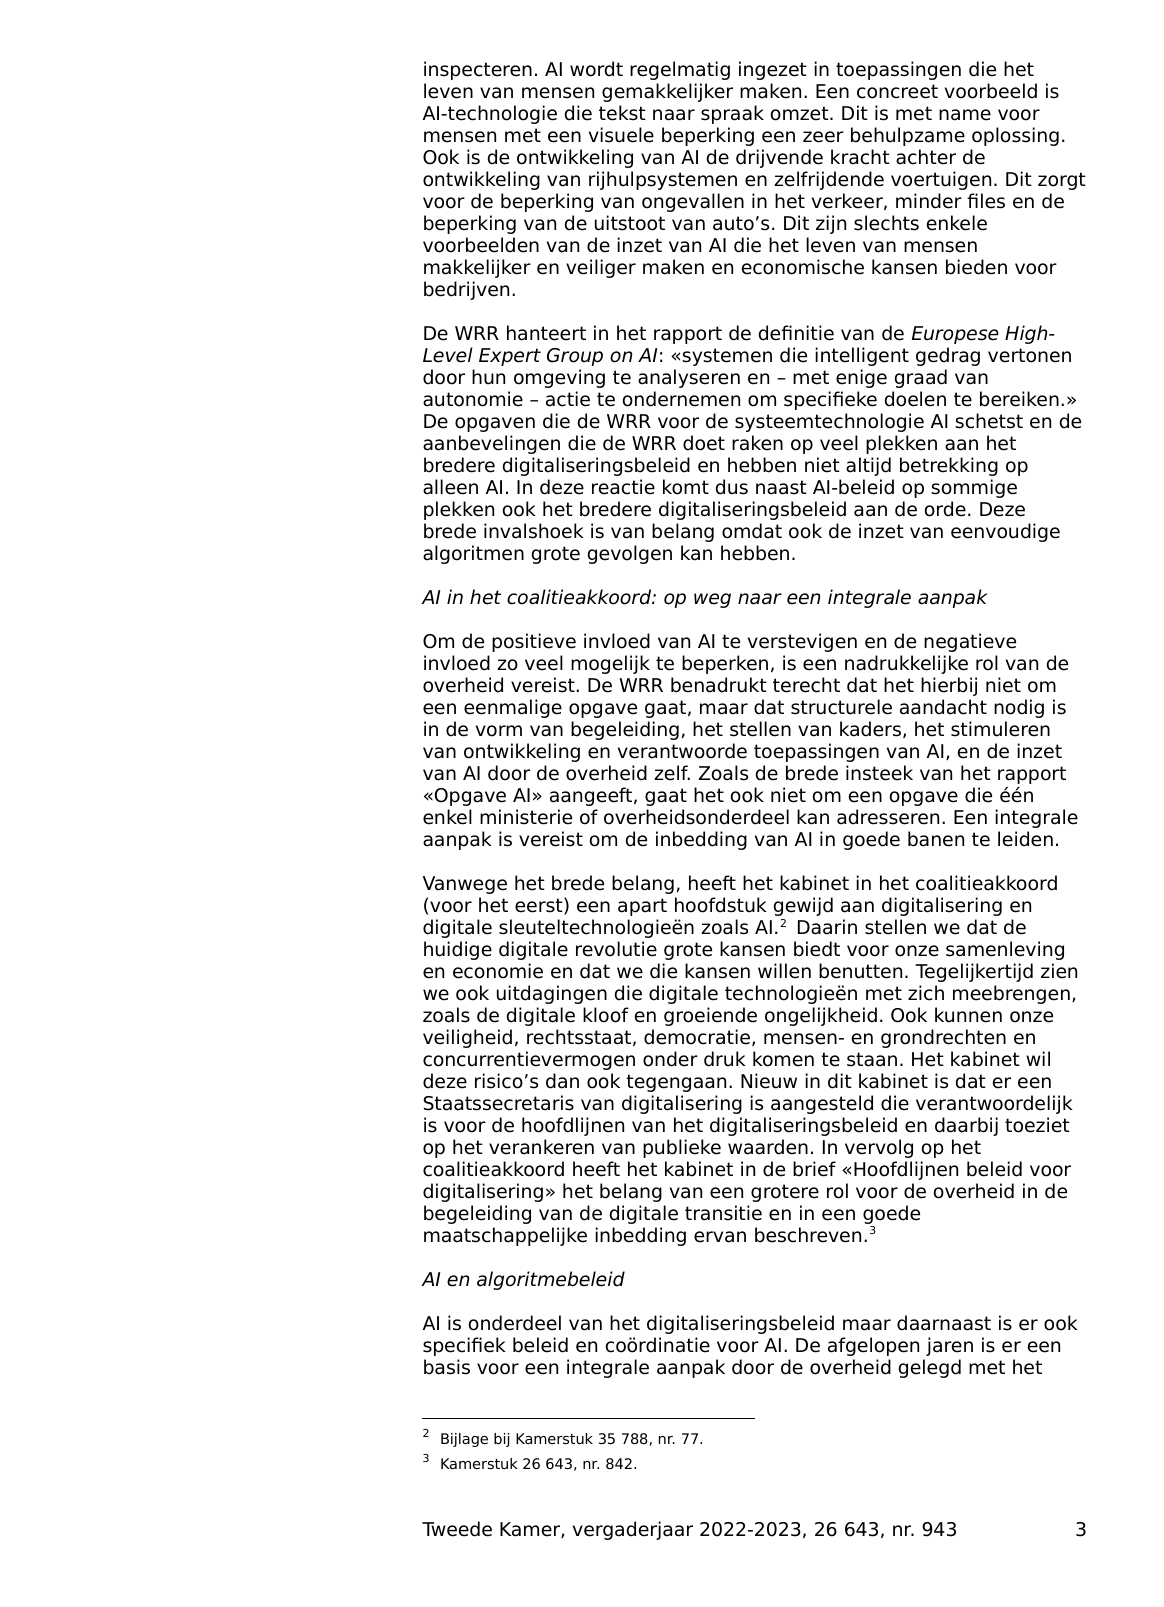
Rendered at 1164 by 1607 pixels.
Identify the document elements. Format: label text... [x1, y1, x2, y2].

text Om de positieve invloed van AI te verstevigen en de negatieve invloed zo veel mogelijk te beperken, is een nadrukkelijke rol van de overheid vereist. De WRR benadrukt terecht dat het hierbij niet om een eenmalige opgave gaat, maar dat structurele aandacht nodig is in de vorm van begeleiding, het stellen van kaders, het stimuleren van ontwikkeling en verantwoorde toepassingen van AI, en de inzet van AI door de overheid zelf. Zoals de brede insteek van het rapport «Opgave AI» aangeeft, gaat het ook niet om een opgave die één enkel ministerie of overheidsonderdeel kan adresseren. Een integrale aanpak is vereist om de inbedding van AI in goede banen te leiden. [422, 631, 1087, 851]
text De WRR hanteert in het rapport de definitie van de Europese High-Level Expert Group on AI: «systemen die intelligent gedrag vertonen door hun omgeving te analyseren en – met enige graad van autonomie – actie te ondernemen om specifieke doelen te bereiken.» De opgaven die de WRR voor de systeemtechnologie AI schetst en de aanbevelingen die de WRR doet raken op veel plekken aan het bredere digitaliseringsbeleid en hebben niet altijd betrekking op alleen AI. In deze reactie komt dus naast AI-beleid op sommige plekken ook het bredere digitaliseringsbeleid aan de orde. Deze brede invalshoek is van belang omdat ook de inzet van eenvoudige algoritmen grote gevolgen kan hebben. [422, 323, 1087, 565]
subtitle AI in het coalitieakkoord: op weg naar een integrale aanpak [422, 587, 1087, 609]
text inspecteren. AI wordt regelmatig ingezet in toepassingen die het leven van mensen gemakkelijker maken. Een concreet voorbeeld is AI-technologie die tekst naar spraak omzet. Dit is met name voor mensen met een visuele beperking een zeer behulpzame oplossing. Ook is de ontwikkeling van AI de drijvende kracht achter de ontwikkeling van rijhulpsystemen en zelfrijdende voertuigen. Dit zorgt voor de beperking van ongevallen in het verkeer, minder files en de beperking van de uitstoot van auto’s. Dit zijn slechts enkele voorbeelden van de inzet van AI die het leven van mensen makkelijker en veiliger maken en economische kansen bieden voor bedrijven. [422, 59, 1087, 301]
text Kamerstuk 26 643, nr. 842. [422, 1452, 1087, 1474]
text Bijlage bij Kamerstuk 35 788, nr. 77. [422, 1427, 1087, 1449]
subtitle AI en algoritmebeleid [422, 1269, 1087, 1291]
text AI is onderdeel van het digitaliseringsbeleid maar daarnaast is er ook specifiek beleid en coördinatie voor AI. De afgelopen jaren is er een basis voor een integrale aanpak door de overheid gelegd met het [422, 1313, 1087, 1379]
text Vanwege het brede belang, heeft het kabinet in het coalitieakkoord (voor het eerst) een apart hoofdstuk gewijd aan digitalisering en digitale sleuteltechnologieën zoals AI. Daarin stellen we dat de huidige digitale revolutie grote kansen biedt voor onze samenleving en economie en dat we die kansen willen benutten. Tegelijkertijd zien we ook uitdagingen die digitale technologieën met zich meebrengen, zoals de digitale kloof en groeiende ongelijkheid. Ook kunnen onze veiligheid, rechtsstaat, democratie, mensen- en grondrechten en concurrentievermogen onder druk komen te staan. Het kabinet wil deze risico’s dan ook tegengaan. Nieuw in dit kabinet is dat er een Staatssecretaris van digitalisering is aangesteld die verantwoordelijk is voor de hoofdlijnen van het digitaliseringsbeleid en daarbij toeziet op het verankeren van publieke waarden. In vervolg op het coalitieakkoord heeft het kabinet in de brief «Hoofdlijnen beleid voor digitalisering» het belang van een grotere rol voor de overheid in de begeleiding van de digitale transitie en in een goede maatschappelijke inbedding ervan beschreven. [422, 873, 1087, 1247]
